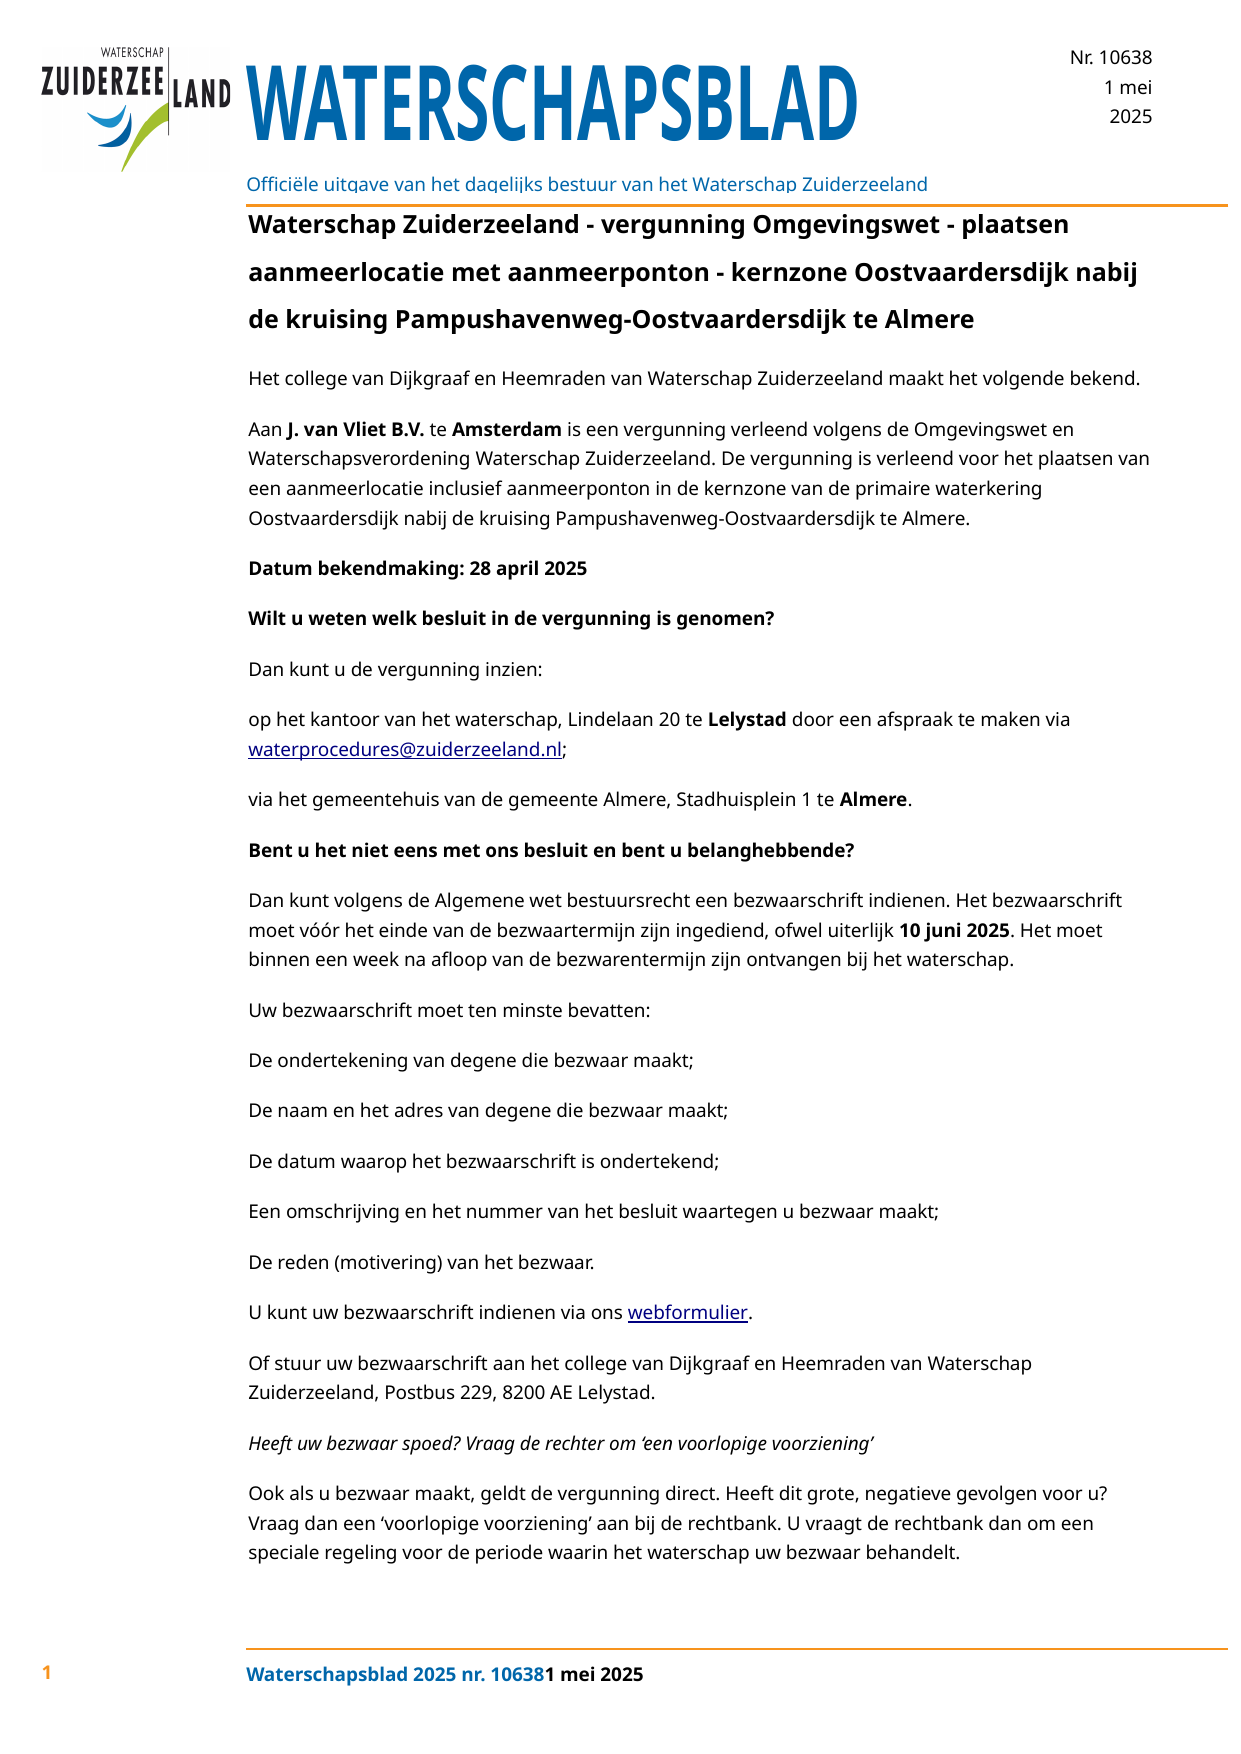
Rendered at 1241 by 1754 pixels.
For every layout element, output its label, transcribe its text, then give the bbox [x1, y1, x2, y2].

text Dan kunt volgens de Algemene wet bestuursrecht een bezwaarschrift indienen. Het bezwaarschrift moet vóór het einde van de bezwaartermijn zijn ingediend, ofwel uiterlijk 10 juni 2025. Het moet binnen een week na afloop van de bezwarentermijn zijn ontvangen bij het waterschap. [248, 887, 1152, 972]
text Heeft uw bezwaar spoed? Vraag de rechter om ‘een voorlopige voorziening’ [248, 1430, 1152, 1455]
text Aan J. van Vliet B.V. te Amsterdam is een vergunning verleend volgens de Omgevingswet en Waterschapsverordening Waterschap Zuiderzeeland. De vergunning is verleend voor het plaatsen van een aanmeerlocatie inclusief aanmeerponton in de kernzone van de primaire waterkering Oostvaardersdijk nabij de kruising Pampushavenweg-Oostvaardersdijk te Almere. [248, 416, 1152, 530]
text Bent u het niet eens met ons besluit en bent u belanghebbende? [248, 837, 1152, 862]
text U kunt uw bezwaarschrift indienen via ons webformulier. [248, 1299, 1152, 1325]
text De naam en het adres van degene die bezwaar maakt; [248, 1098, 1152, 1123]
text Waterschap Zuiderzeeland - vergunning Omgevingswet - plaatsen aanmeerlocatie met aanmeerponton - kernzone Oostvaardersdijk nabij de kruising Pampushavenweg-Oostvaardersdijk te Almere [248, 207, 1152, 336]
text Datum bekendmaking: 28 april 2025 [248, 555, 1152, 581]
text De reden (motivering) van het bezwaar. [248, 1249, 1152, 1274]
text Dan kunt u de vergunning inzien: [248, 656, 1152, 682]
text Wilt u weten welk besluit in de vergunning is genomen? [248, 606, 1152, 631]
text Het college van Dijkgraaf en Heemraden van Waterschap Zuiderzeeland maakt het volgende bekend. [248, 366, 1152, 391]
text De datum waarop het bezwaarschrift is ondertekend; [248, 1148, 1152, 1174]
picture [41, 47, 231, 172]
text Of stuur uw bezwaarschrift aan het college van Dijkgraaf en Heemraden van Waterschap Zuiderzeeland, Postbus 229, 8200 AE Lelystad. [248, 1350, 1152, 1405]
text Uw bezwaarschrift moet ten minste bevatten: [248, 997, 1152, 1022]
text via het gemeentehuis van de gemeente Almere, Stadhuisplein 1 te Almere. [248, 786, 1152, 812]
text De ondertekening van degene die bezwaar maakt; [248, 1047, 1152, 1073]
text Ook als u bezwaar maakt, geldt de vergunning direct. Heeft dit grote, negatieve gevolgen voor u? Vraag dan een ‘voorlopige voorziening’ aan bij de rechtbank. U vraagt de rechtbank dan om een speciale regeling voor de periode waarin het waterschap uw bezwaar behandelt. [248, 1480, 1152, 1565]
text op het kantoor van het waterschap, Lindelaan 20 te Lelystad door een afspraak te maken via waterprocedures@zuiderzeeland.nl; [248, 706, 1152, 762]
text Een omschrijving en het nummer van het besluit waartegen u bezwaar maakt; [248, 1198, 1152, 1224]
